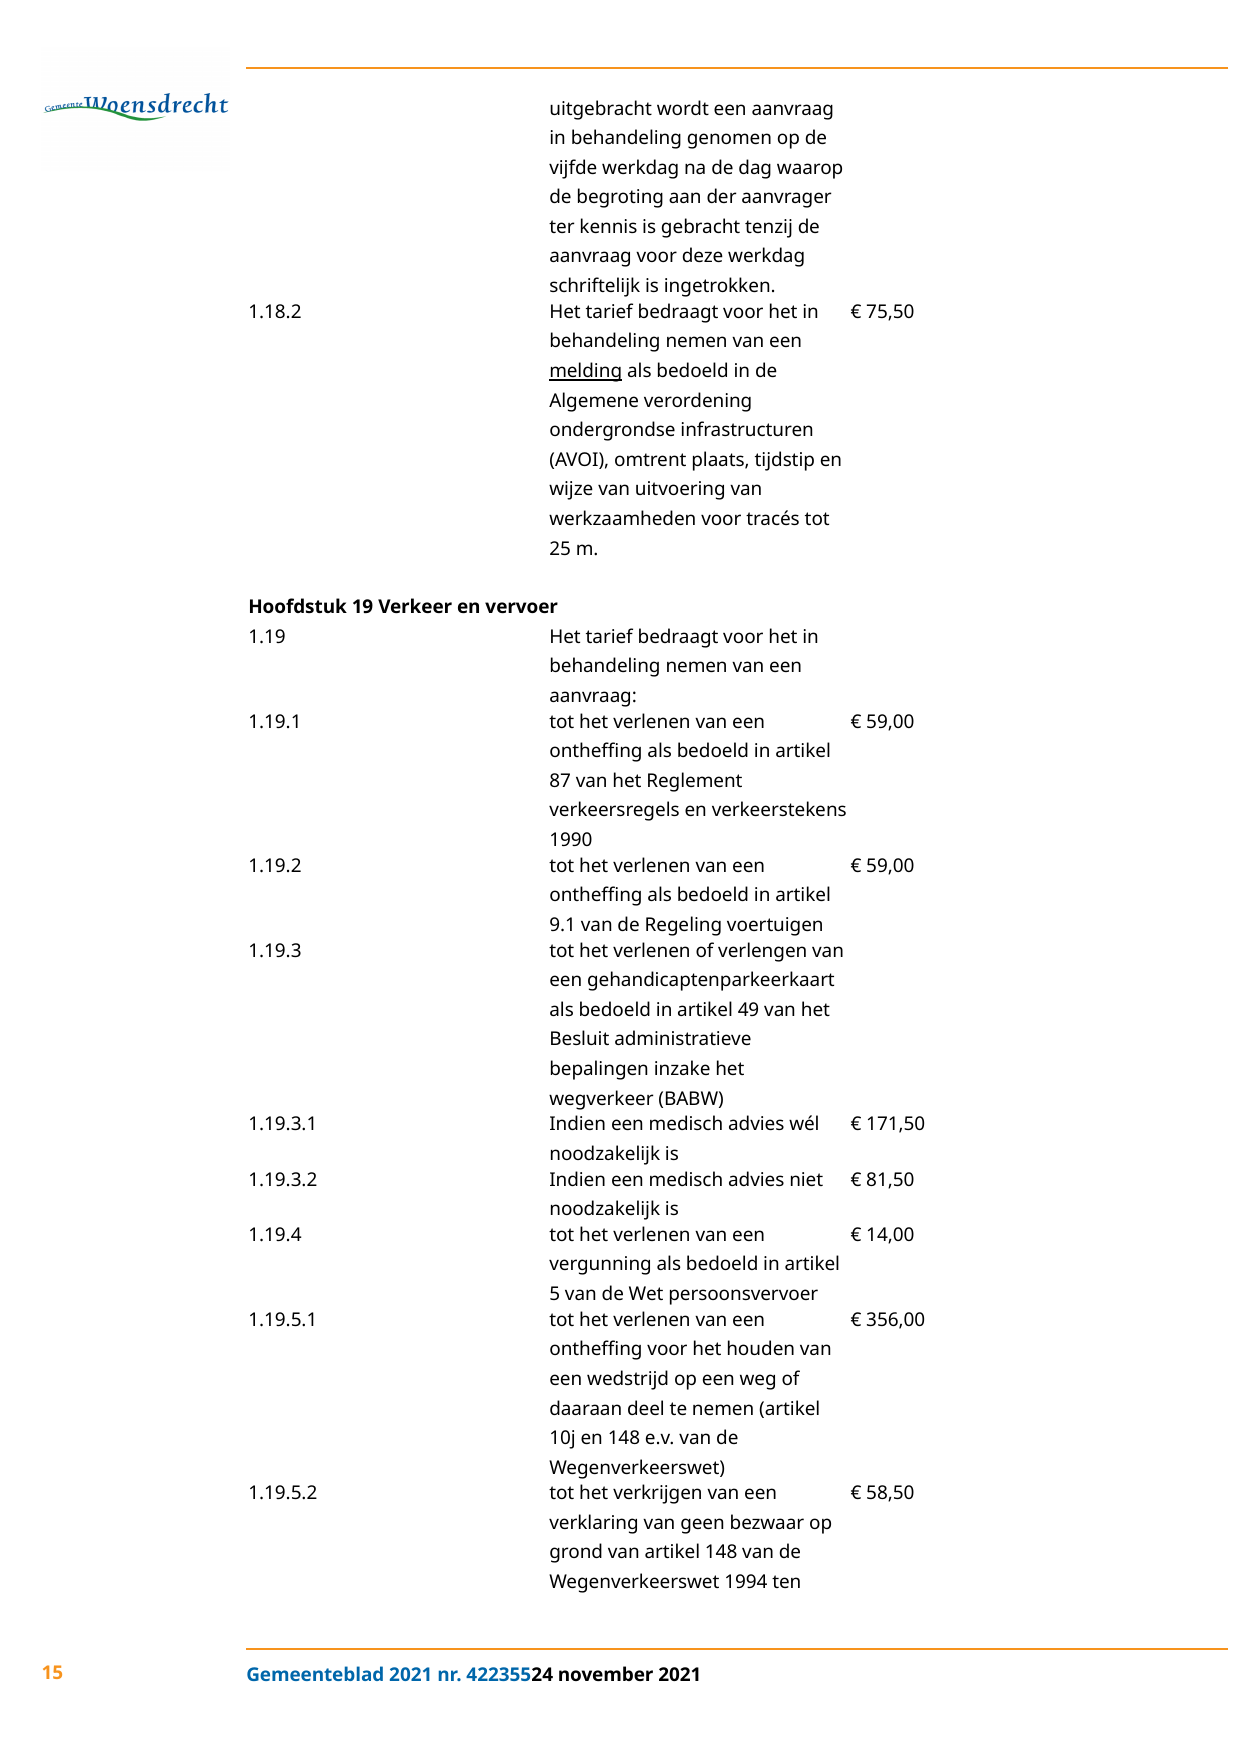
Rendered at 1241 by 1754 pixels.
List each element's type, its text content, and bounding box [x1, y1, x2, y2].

table_cell tot het verlenen van een ontheffing als bedoeld in artikel 9.1 van de Regeling voertuigen [549, 852, 850, 937]
table_cell 1.19.5.2 [248, 1480, 549, 1594]
table_cell [850, 937, 1152, 1110]
table_cell tot het verlenen van een ontheffing voor het houden van een wedstrijd op een weg of daaraan deel te nemen (artikel 10j en 148 e.v. van de Wegenverkeerswet) [549, 1306, 850, 1479]
table_cell € 171,50 [850, 1110, 1152, 1166]
table_cell tot het verlenen van een vergunning als bedoeld in artikel 5 van de Wet persoonsvervoer [549, 1221, 850, 1306]
table_cell 1.19.3.1 [248, 1110, 549, 1166]
table_cell 1.19.2 [248, 852, 549, 937]
table_cell Het tarief bedraagt voor het in behandeling nemen van een melding als bedoeld in de Algemene verordening ondergrondse infrastructuren (AVOI), omtrent plaats, tijdstip en wijze van uitvoering van werkzaamheden voor tracés tot 25 m. [549, 298, 850, 560]
table_cell 1.19.5.1 [248, 1306, 549, 1479]
table_cell 1.19.4 [248, 1221, 549, 1306]
table_header Het tarief bedraagt voor het in behandeling nemen van een aanvraag: [549, 623, 850, 708]
table_cell tot het verlenen of verlengen van een gehandicaptenparkeerkaart als bedoeld in artikel 49 van het Besluit administratieve bepalingen inzake het wegverkeer (BABW) [549, 937, 850, 1110]
table_cell € 59,00 [850, 852, 1152, 937]
table_cell tot het verkrijgen van een verklaring van geen bezwaar op grond van artikel 148 van de Wegenverkeerswet 1994 ten [549, 1480, 850, 1594]
table_cell € 75,50 [850, 298, 1152, 560]
table_cell 1.18.2 [248, 298, 549, 560]
table_cell € 14,00 [850, 1221, 1152, 1306]
table_cell € 81,50 [850, 1166, 1152, 1221]
text Hoofdstuk 19 Verkeer en vervoer [248, 593, 1152, 619]
table_cell uitgebracht wordt een aanvraag in behandeling genomen op de vijfde werkdag na de dag waarop de begroting aan der aanvrager ter kennis is gebracht tenzij de aanvraag voor deze werkdag schriftelijk is ingetrokken. [549, 95, 850, 298]
table_cell € 59,00 [850, 708, 1152, 852]
table_cell € 58,50 [850, 1480, 1152, 1594]
table_cell [248, 95, 549, 298]
table_cell Indien een medisch advies wél noodzakelijk is [549, 1110, 850, 1166]
table_cell 1.19.3 [248, 937, 549, 1110]
table_cell [850, 95, 1152, 298]
table_cell 1.19.3.2 [248, 1166, 549, 1221]
table_cell Indien een medisch advies niet noodzakelijk is [549, 1166, 850, 1221]
picture [41, 47, 231, 172]
table_cell tot het verlenen van een ontheffing als bedoeld in artikel 87 van het Reglement verkeersregels en verkeerstekens 1990 [549, 708, 850, 852]
table_header 1.19 [248, 623, 549, 708]
table_cell 1.19.1 [248, 708, 549, 852]
table_cell € 356,00 [850, 1306, 1152, 1479]
table_header [850, 623, 1152, 708]
